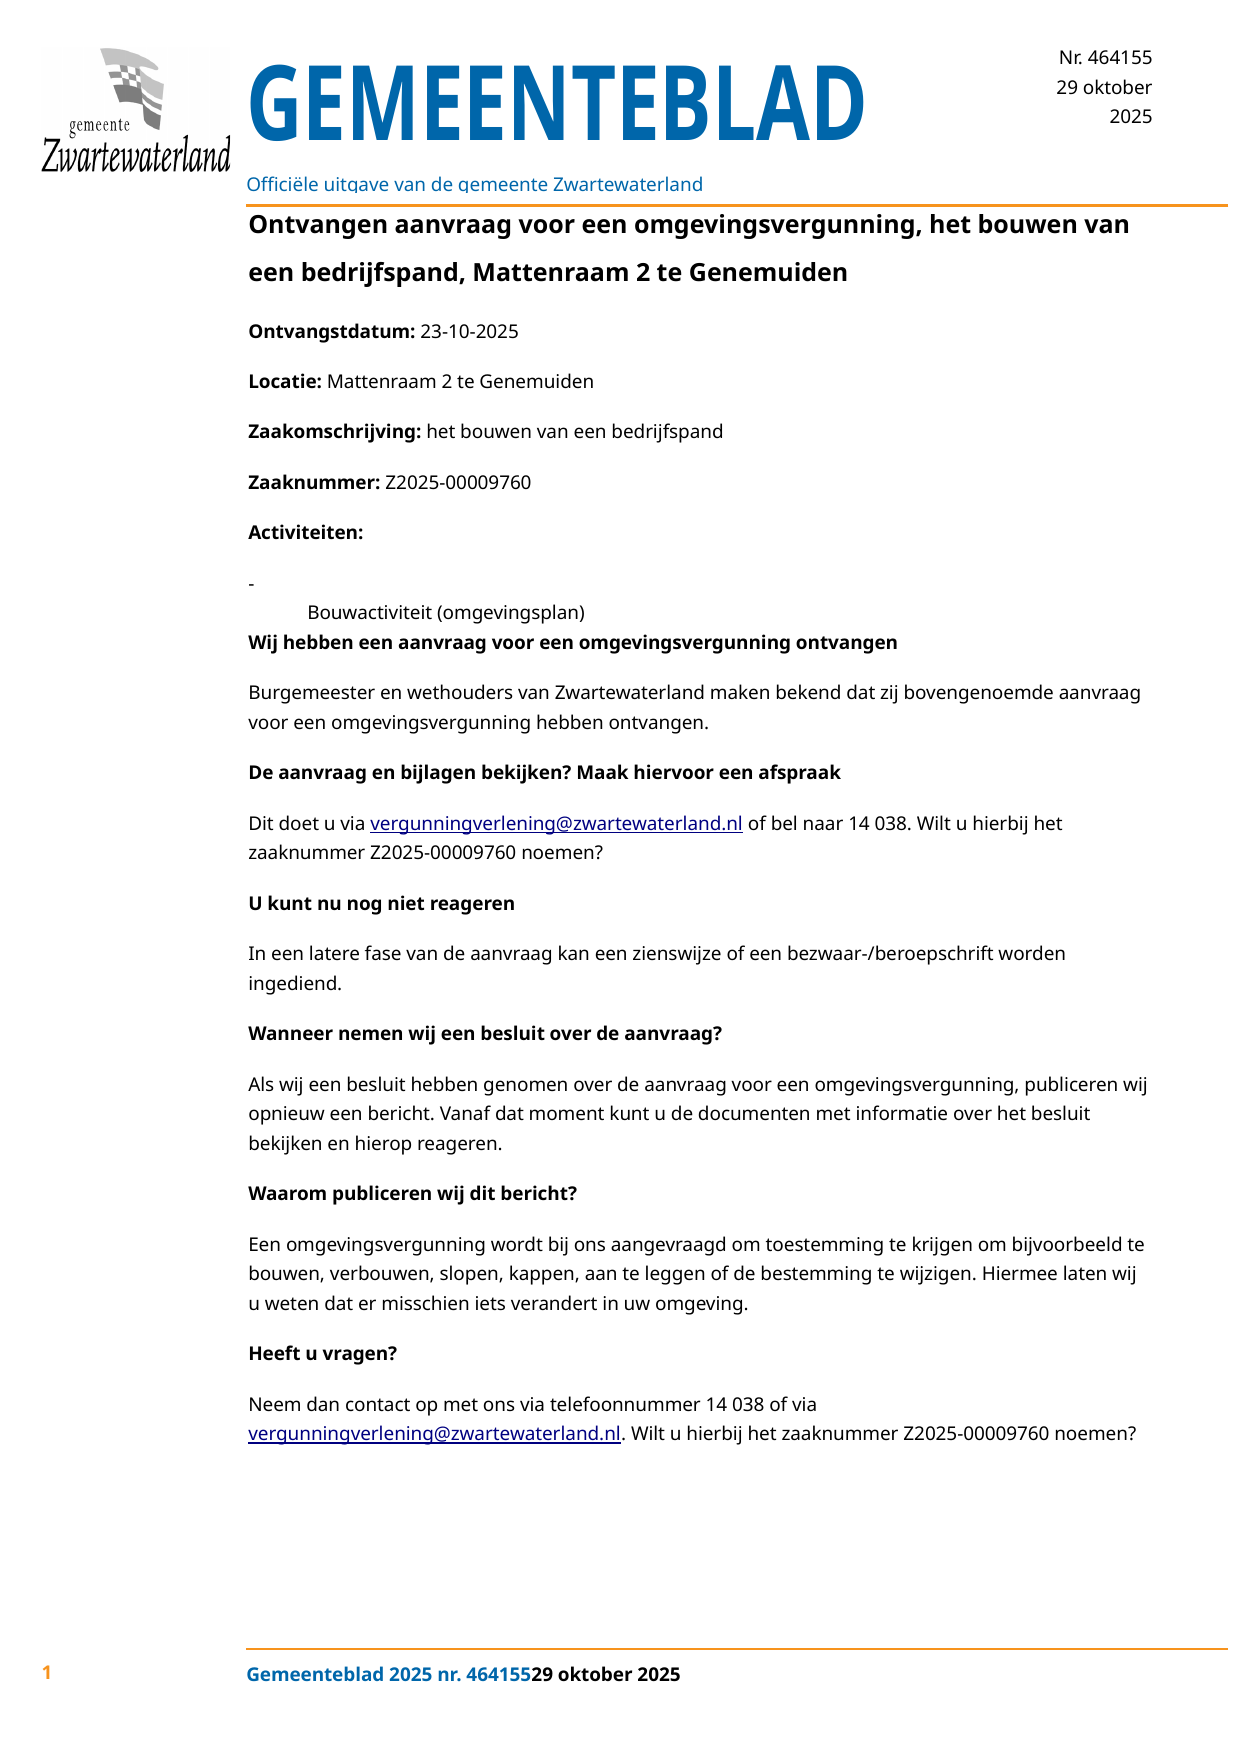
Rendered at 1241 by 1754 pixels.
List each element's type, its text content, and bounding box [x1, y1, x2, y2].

text Burgemeester en wethouders van Zwartewaterland maken bekend dat zij bovengenoemde aanvraag voor een omgevingsvergunning hebben ontvangen. [248, 679, 1152, 735]
text Als wij een besluit hebben genomen over de aanvraag voor een omgevingsvergunning, publiceren wij opnieuw een bericht. Vanaf dat moment kunt u de documenten met informatie over het besluit bekijken en hierop reageren. [248, 1071, 1152, 1156]
text Wanneer nemen wij een besluit over de aanvraag? [248, 1020, 1152, 1046]
text U kunt nu nog niet reageren [248, 890, 1152, 916]
text Een omgevingsvergunning wordt bij ons aangevraagd om toestemming te krijgen om bijvoorbeeld te bouwen, verbouwen, slopen, kappen, aan te leggen of de bestemming te wijzigen. Hiermee laten wij u weten dat er misschien iets verandert in uw omgeving. [248, 1231, 1152, 1316]
text Zaakomschrijving: het bouwen van een bedrijfspand [248, 419, 1152, 444]
text Heeft u vragen? [248, 1340, 1152, 1366]
text Locatie: Mattenraam 2 te Genemuiden [248, 368, 1152, 394]
text De aanvraag en bijlagen bekijken? Maak hiervoor een afspraak [248, 759, 1152, 785]
text Zaaknummer: Z2025-00009760 [248, 469, 1152, 495]
text Dit doet u via vergunningverlening@zwartewaterland.nl of bel naar 14 038. Wilt u hierbij het zaaknummer Z2025-00009760 noemen? [248, 810, 1152, 865]
text Waarom publiceren wij dit bericht? [248, 1180, 1152, 1206]
text Wij hebben een aanvraag voor een omgevingsvergunning ontvangen [248, 629, 1152, 655]
text Ontvangen aanvraag voor een omgevingsvergunning, het bouwen van een bedrijfspand, Mattenraam 2 te Genemuiden [248, 207, 1152, 288]
picture [41, 47, 231, 172]
text Ontvangstdatum: 23-10-2025 [248, 318, 1152, 344]
text Activiteiten: [248, 519, 1152, 545]
list Bouwactiviteit (omgevingsplan) [248, 599, 1152, 625]
text Neem dan contact op met ons via telefoonnummer 14 038 of via vergunningverlening@zwartewaterland.nl. Wilt u hierbij het zaaknummer Z2025-00009760 noemen? [248, 1391, 1152, 1446]
text In een latere fase van de aanvraag kan een zienswijze of een bezwaar-/beroepschrift worden ingediend. [248, 940, 1152, 996]
